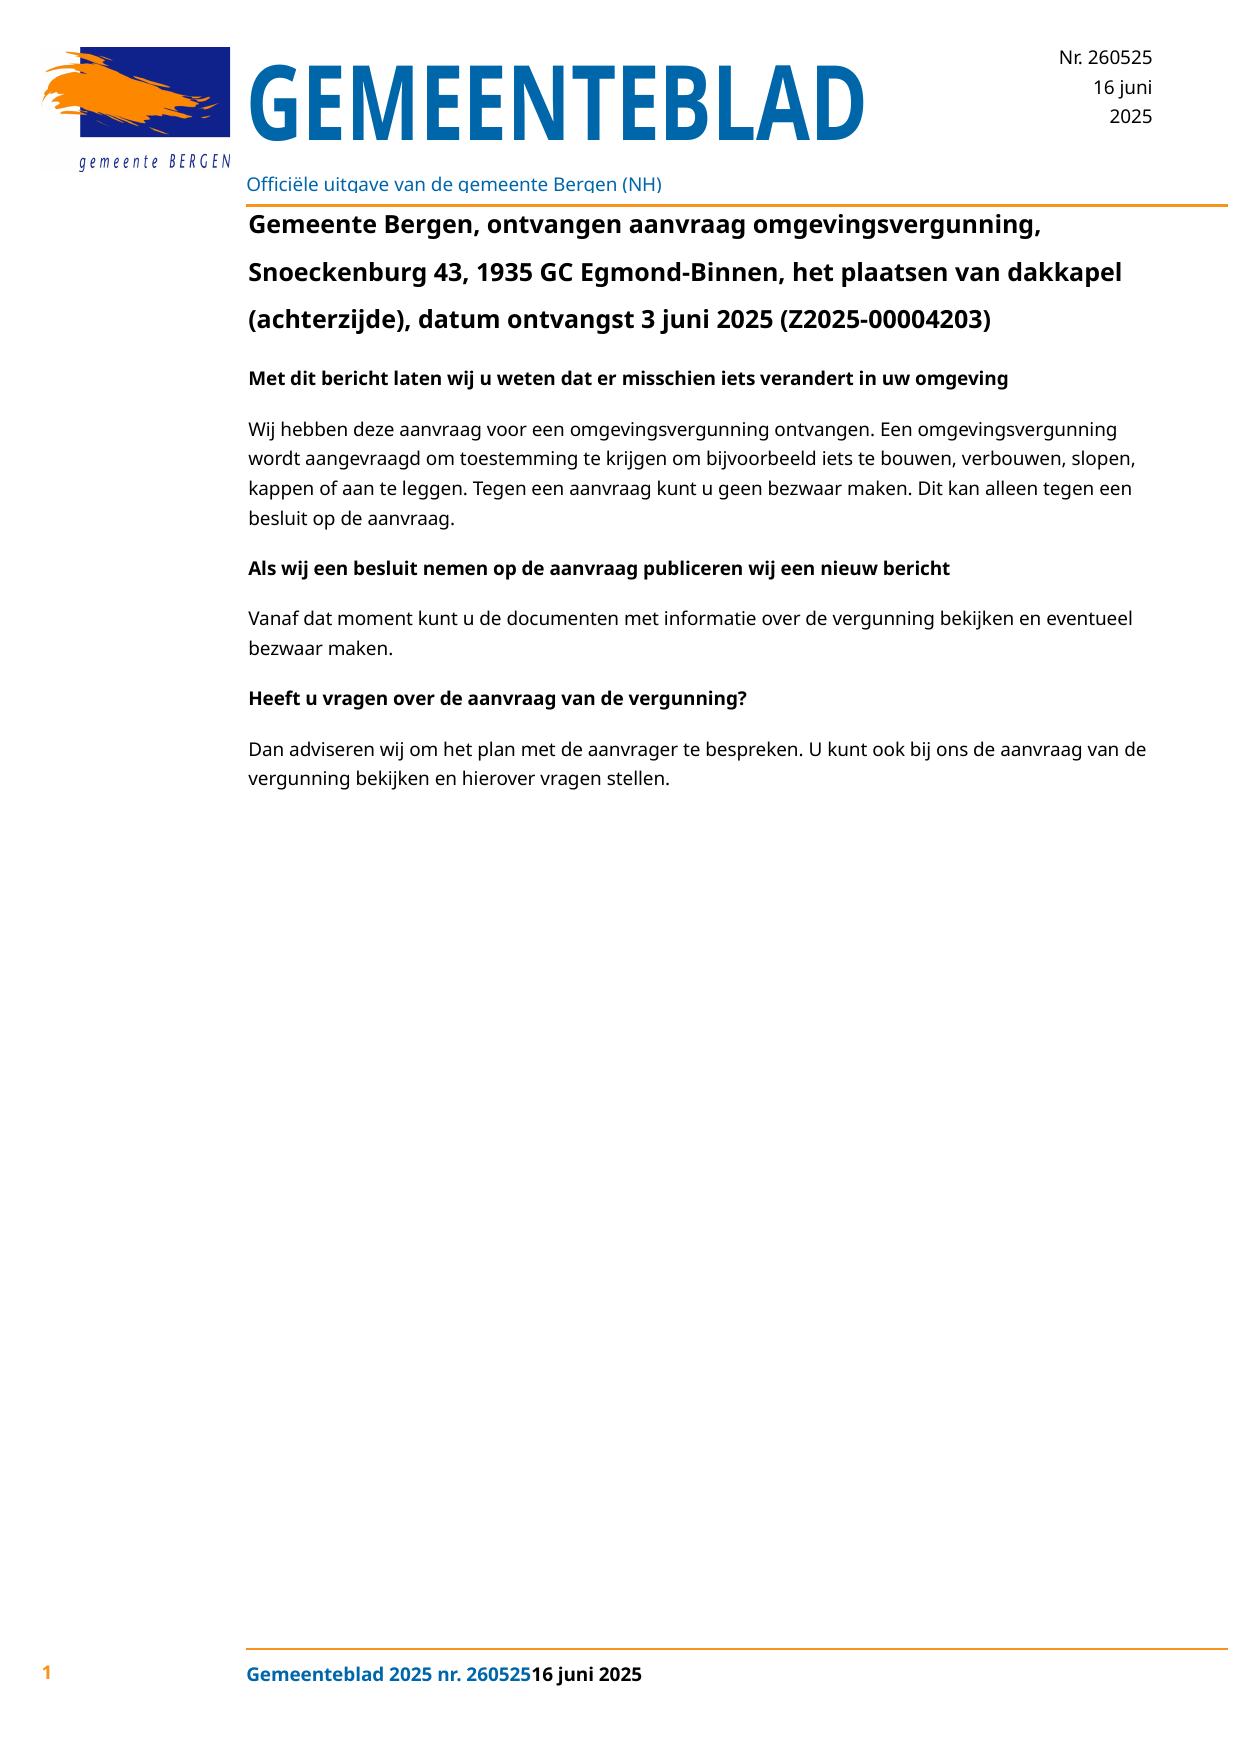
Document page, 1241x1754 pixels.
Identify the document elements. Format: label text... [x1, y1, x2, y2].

text Met dit bericht laten wij u weten dat er misschien iets verandert in uw omgeving [248, 366, 1152, 391]
text Dan adviseren wij om het plan met de aanvrager te bespreken. U kunt ook bij ons de aanvraag van de vergunning bekijken en hierover vragen stellen. [248, 736, 1152, 791]
picture [41, 47, 231, 172]
text Heeft u vragen over de aanvraag van de vergunning? [248, 686, 1152, 711]
text Vanaf dat moment kunt u de documenten met informatie over de vergunning bekijken en eventueel bezwaar maken. [248, 606, 1152, 661]
text Als wij een besluit nemen op de aanvraag publiceren wij een nieuw bericht [248, 555, 1152, 581]
text Gemeente Bergen, ontvangen aanvraag omgevingsvergunning, Snoeckenburg 43, 1935 GC Egmond-Binnen, het plaatsen van dakkapel (achterzijde), datum ontvangst 3 juni 2025 (Z2025-00004203) [248, 207, 1152, 336]
text Wij hebben deze aanvraag voor een omgevingsvergunning ontvangen. Een omgevingsvergunning wordt aangevraagd om toestemming te krijgen om bijvoorbeeld iets te bouwen, verbouwen, slopen, kappen of aan te leggen. Tegen een aanvraag kunt u geen bezwaar maken. Dit kan alleen tegen een besluit op de aanvraag. [248, 416, 1152, 530]
